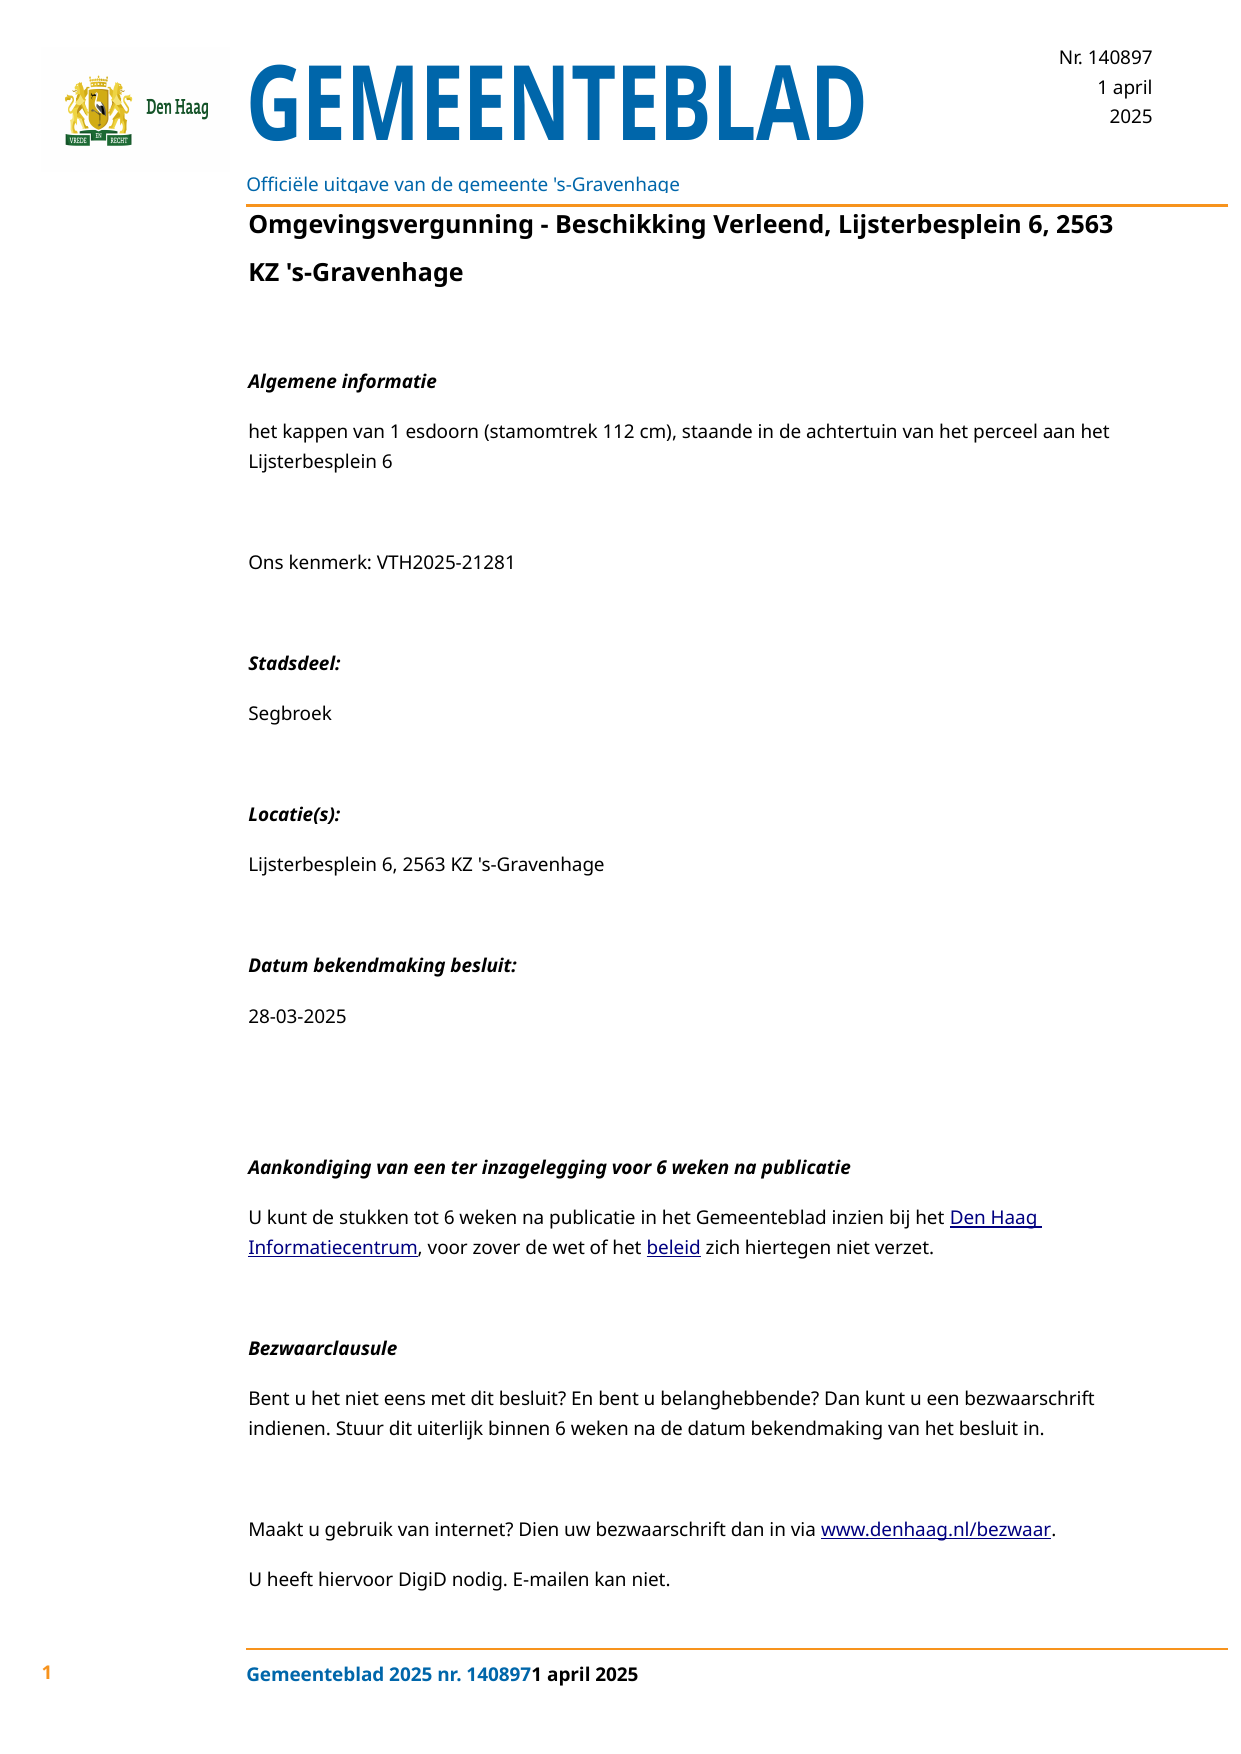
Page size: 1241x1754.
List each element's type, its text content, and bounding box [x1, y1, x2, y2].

text Maakt u gebruik van internet? Dien uw bezwaarschrift dan in via www.denhaag.nl/bezwaar. [248, 1516, 1152, 1542]
text Algemene informatie [248, 368, 1152, 394]
text Bezwaarclausule [248, 1335, 1152, 1361]
text Stadsdeel: [248, 650, 1152, 676]
text Segbroek [248, 700, 1152, 726]
text Locatie(s): [248, 801, 1152, 827]
text Bent u het niet eens met dit besluit? En bent u belanghebbende? Dan kunt u een bezwaarschrift indienen. Stuur dit uiterlijk binnen 6 weken na de datum bekendmaking van het besluit in. [248, 1385, 1152, 1441]
text het kappen van 1 esdoorn (stamomtrek 112 cm), staande in de achtertuin van het perceel aan het Lijsterbesplein 6 [248, 419, 1152, 474]
text 28-03-2025 [248, 1003, 1152, 1029]
text Aankondiging van een ter inzagelegging voor 6 weken na publicatie [248, 1154, 1152, 1180]
text U heeft hiervoor DigiD nodig. E-mailen kan niet. [248, 1566, 1152, 1592]
picture [41, 47, 231, 172]
text Lijsterbesplein 6, 2563 KZ 's-Gravenhage [248, 852, 1152, 877]
text Omgevingsvergunning - Beschikking Verleend, Lijsterbesplein 6, 2563 KZ 's-Gravenhage [248, 207, 1152, 288]
text Ons kenmerk: VTH2025-21281 [248, 549, 1152, 575]
text U kunt de stukken tot 6 weken na publicatie in het Gemeenteblad inzien bij het Den Haag Informatiecentrum, voor zover de wet of het beleid zich hiertegen niet verzet. [248, 1204, 1152, 1260]
text Datum bekendmaking besluit: [248, 952, 1152, 978]
